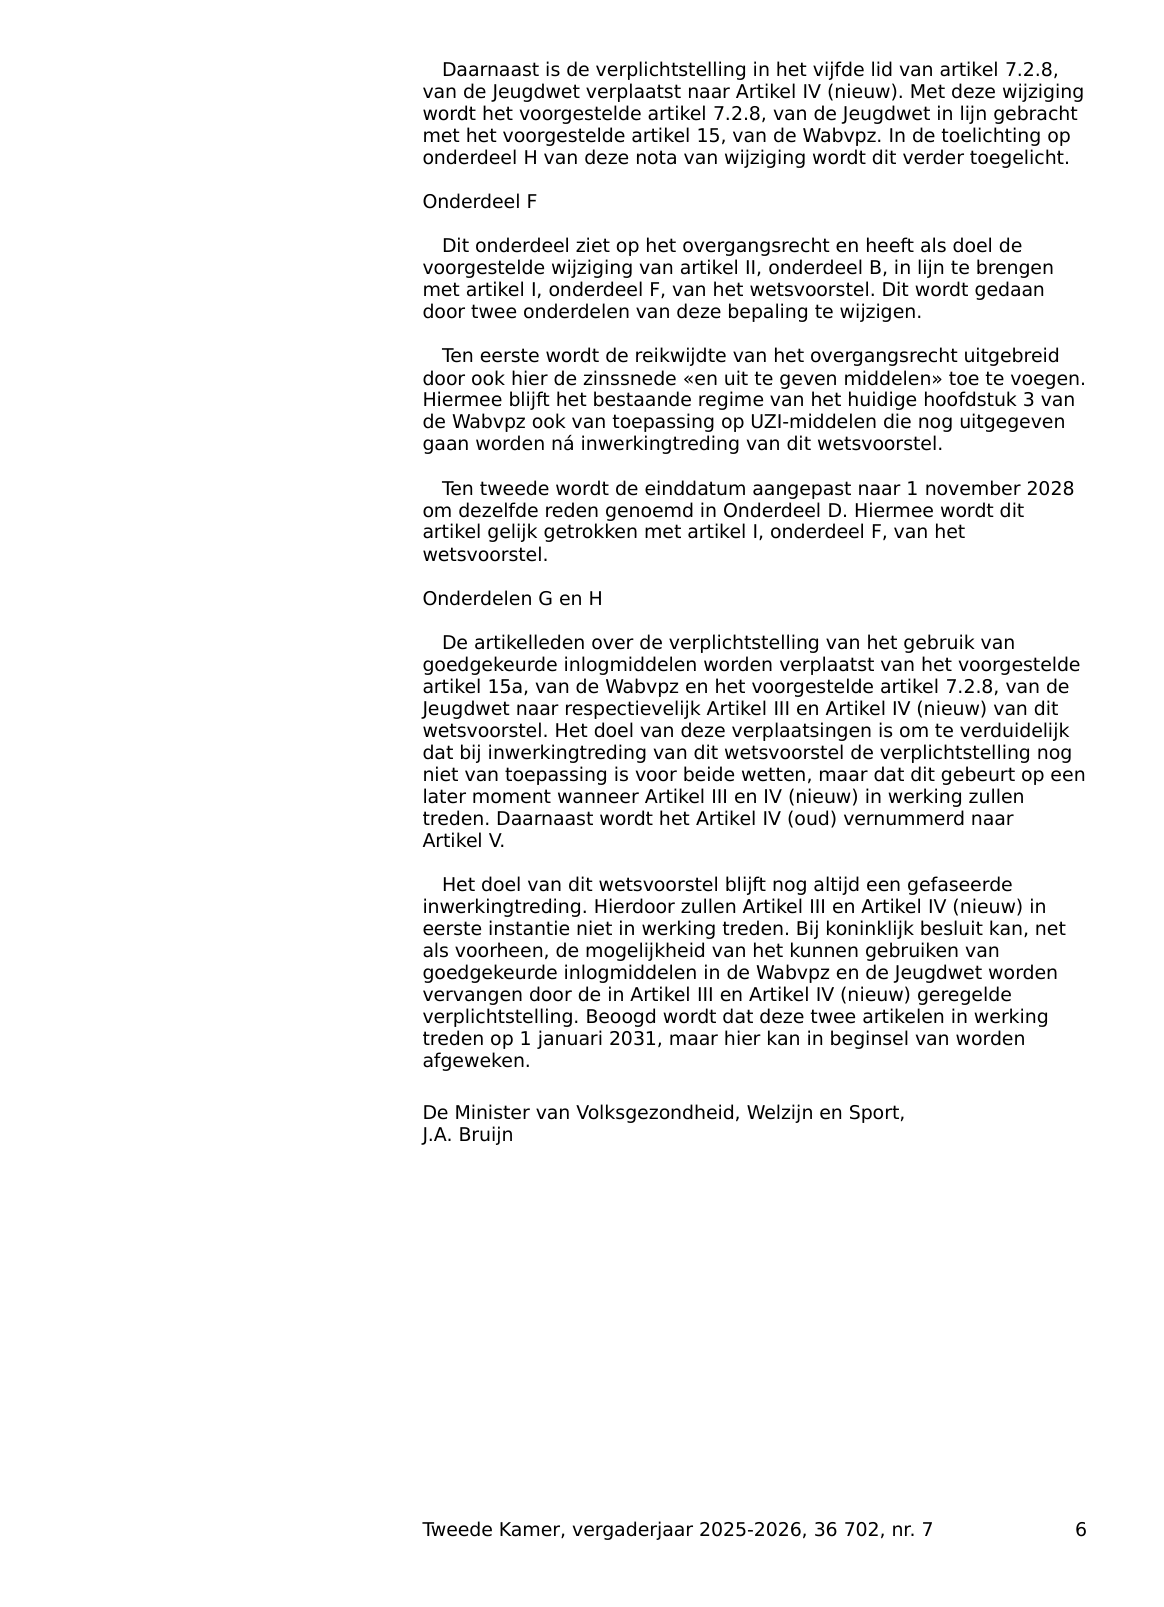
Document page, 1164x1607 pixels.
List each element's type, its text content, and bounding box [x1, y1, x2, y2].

text Het doel van dit wetsvoorstel blijft nog altijd een gefaseerde inwerkingtreding. Hierdoor zullen Artikel III en Artikel IV (nieuw) in eerste instantie niet in werking treden. Bij koninklijk besluit kan, net als voorheen, de mogelijkheid van het kunnen gebruiken van goedgekeurde inlogmiddelen in de Wabvpz en de Jeugdwet worden vervangen door de in Artikel III en Artikel IV (nieuw) geregelde verplichtstelling. Beoogd wordt dat deze twee artikelen in werking treden op 1 januari 2031, maar hier kan in beginsel van worden afgeweken. [422, 874, 1087, 1072]
text Daarnaast is de verplichtstelling in het vijfde lid van artikel 7.2.8, van de Jeugdwet verplaatst naar Artikel IV (nieuw). Met deze wijziging wordt het voorgestelde artikel 7.2.8, van de Jeugdwet in lijn gebracht met het voorgestelde artikel 15, van de Wabvpz. In de toelichting op onderdeel H van deze nota van wijziging wordt dit verder toegelicht. [422, 59, 1087, 169]
text De Minister van Volksgezondheid, Welzijn en Sport, J.A. Bruijn [422, 1102, 1087, 1146]
text Ten eerste wordt de reikwijdte van het overgangsrecht uitgebreid door ook hier de zinssnede «en uit te geven middelen» toe te voegen. Hiermee blijft het bestaande regime van het huidige hoofdstuk 3 van de Wabvpz ook van toepassing op UZI-middelen die nog uitgegeven gaan worden ná inwerkingtreding van dit wetsvoorstel. [422, 345, 1087, 455]
text Dit onderdeel ziet op het overgangsrecht en heeft als doel de voorgestelde wijziging van artikel II, onderdeel B, in lijn te brengen met artikel I, onderdeel F, van het wetsvoorstel. Dit wordt gedaan door twee onderdelen van deze bepaling te wijzigen. [422, 235, 1087, 323]
subtitle Onderdelen G en H [422, 588, 1087, 609]
subtitle Onderdeel F [422, 191, 1087, 213]
text Ten tweede wordt de einddatum aangepast naar 1 november 2028 om dezelfde reden genoemd in Onderdeel D. Hiermee wordt dit artikel gelijk getrokken met artikel I, onderdeel F, van het wetsvoorstel. [422, 477, 1087, 565]
text De artikelleden over de verplichtstelling van het gebruik van goedgekeurde inlogmiddelen worden verplaatst van het voorgestelde artikel 15a, van de Wabvpz en het voorgestelde artikel 7.2.8, van de Jeugdwet naar respectievelijk Artikel III en Artikel IV (nieuw) van dit wetsvoorstel. Het doel van deze verplaatsingen is om te verduidelijk dat bij inwerkingtreding van dit wetsvoorstel de verplichtstelling nog niet van toepassing is voor beide wetten, maar dat dit gebeurt op een later moment wanneer Artikel III en IV (nieuw) in werking zullen treden. Daarnaast wordt het Artikel IV (oud) vernummerd naar Artikel V. [422, 632, 1087, 852]
